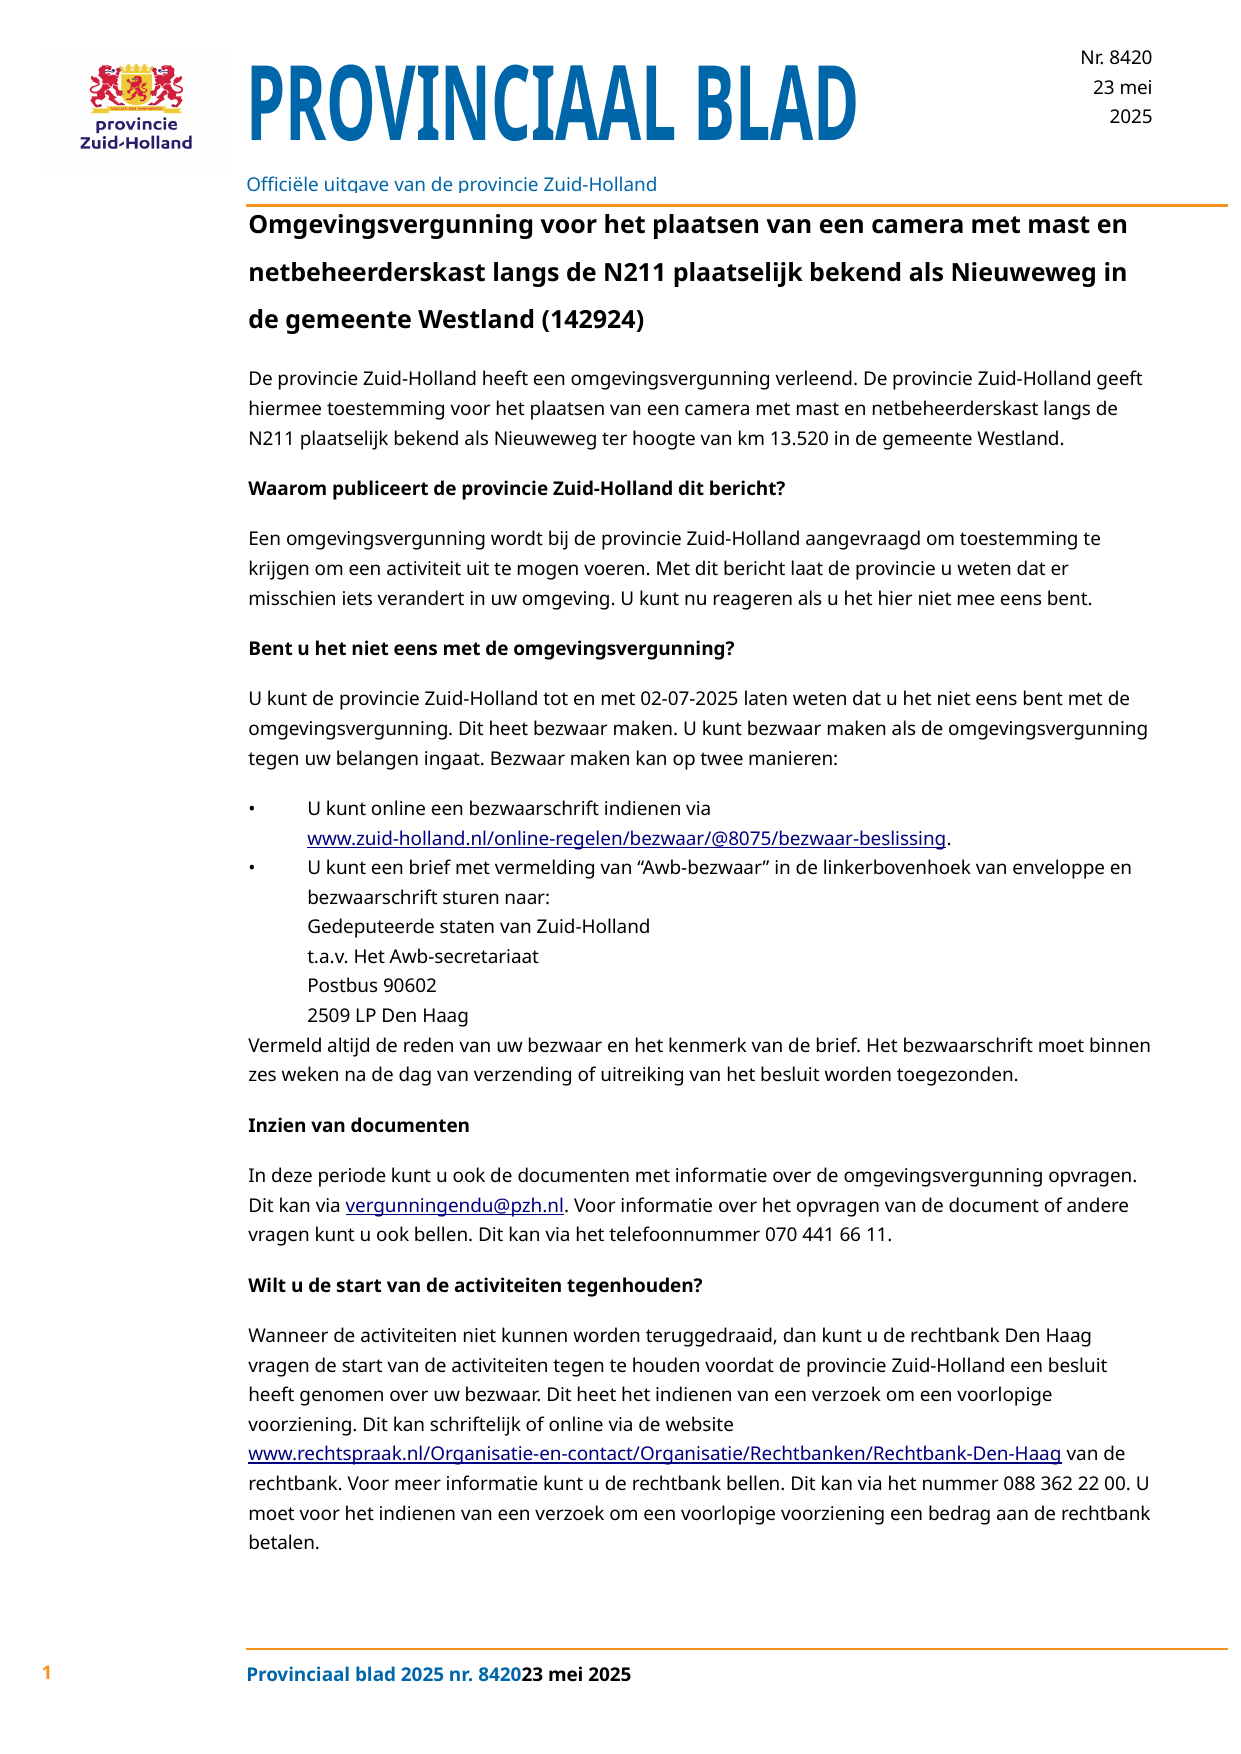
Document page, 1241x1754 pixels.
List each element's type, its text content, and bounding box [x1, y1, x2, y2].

text U kunt de provincie Zuid-Holland tot en met 02-07-2025 laten weten dat u het niet eens bent met de omgevingsvergunning. Dit heet bezwaar maken. U kunt bezwaar maken als de omgevingsvergunning tegen uw belangen ingaat. Bezwaar maken kan op twee manieren: [248, 686, 1152, 770]
list U kunt een brief met vermelding van “Awb-bezwaar” in de linkerbovenhoek van enveloppe en bezwaarschrift sturen naar: [248, 854, 1152, 909]
text Waarom publiceert de provincie Zuid-Holland dit bericht? [248, 475, 1152, 501]
list t.a.v. Het Awb-secretariaat [248, 943, 1152, 969]
text In deze periode kunt u ook de documenten met informatie over de omgevingsvergunning opvragen. Dit kan via vergunningendu@pzh.nl. Voor informatie over het opvragen van de document of andere vragen kunt u ook bellen. Dit kan via het telefoonnummer 070 441 66 11. [248, 1162, 1152, 1247]
text Wilt u de start van de activiteiten tegenhouden? [248, 1272, 1152, 1297]
text Vermeld altijd de reden van uw bezwaar en het kenmerk van de brief. Het bezwaarschrift moet binnen zes weken na de dag van verzending of uitreiking van het besluit worden toegezonden. [248, 1032, 1152, 1087]
list Gedeputeerde staten van Zuid-Holland [248, 913, 1152, 939]
list Postbus 90602 [248, 973, 1152, 998]
text Inzien van documenten [248, 1112, 1152, 1137]
text Wanneer de activiteiten niet kunnen worden teruggedraaid, dan kunt u de rechtbank Den Haag vragen de start van de activiteiten tegen te houden voordat de provincie Zuid-Holland een besluit heeft genomen over uw bezwaar. Dit heet het indienen van een verzoek om een voorlopige voorziening. Dit kan schriftelijk of online via de website www.rechtspraak.nl/Organisatie-en-contact/Organisatie/Rechtbanken/Rechtbank-Den-Haag van de rechtbank. Voor meer informatie kunt u de rechtbank bellen. Dit kan via het nummer 088 362 22 00. U moet voor het indienen van een verzoek om een voorlopige voorziening een bedrag aan de rechtbank betalen. [248, 1322, 1152, 1555]
list 2509 LP Den Haag [248, 1002, 1152, 1028]
text De provincie Zuid-Holland heeft een omgevingsvergunning verleend. De provincie Zuid-Holland geeft hiermee toestemming voor het plaatsen van een camera met mast en netbeheerderskast langs de N211 plaatselijk bekend als Nieuweweg ter hoogte van km 13.520 in de gemeente Westland. [248, 366, 1152, 450]
text Omgevingsvergunning voor het plaatsen van een camera met mast en netbeheerderskast langs de N211 plaatselijk bekend als Nieuweweg in de gemeente Westland (142924) [248, 207, 1152, 336]
list U kunt online een bezwaarschrift indienen via www.zuid-holland.nl/online-regelen/bezwaar/@8075/bezwaar-beslissing. [248, 795, 1152, 850]
text Bent u het niet eens met de omgevingsvergunning? [248, 635, 1152, 661]
text Een omgevingsvergunning wordt bij de provincie Zuid-Holland aangevraagd om toestemming te krijgen om een activiteit uit te mogen voeren. Met dit bericht laat de provincie u weten dat er misschien iets verandert in uw omgeving. U kunt nu reageren als u het hier niet mee eens bent. [248, 526, 1152, 610]
picture [41, 47, 231, 172]
